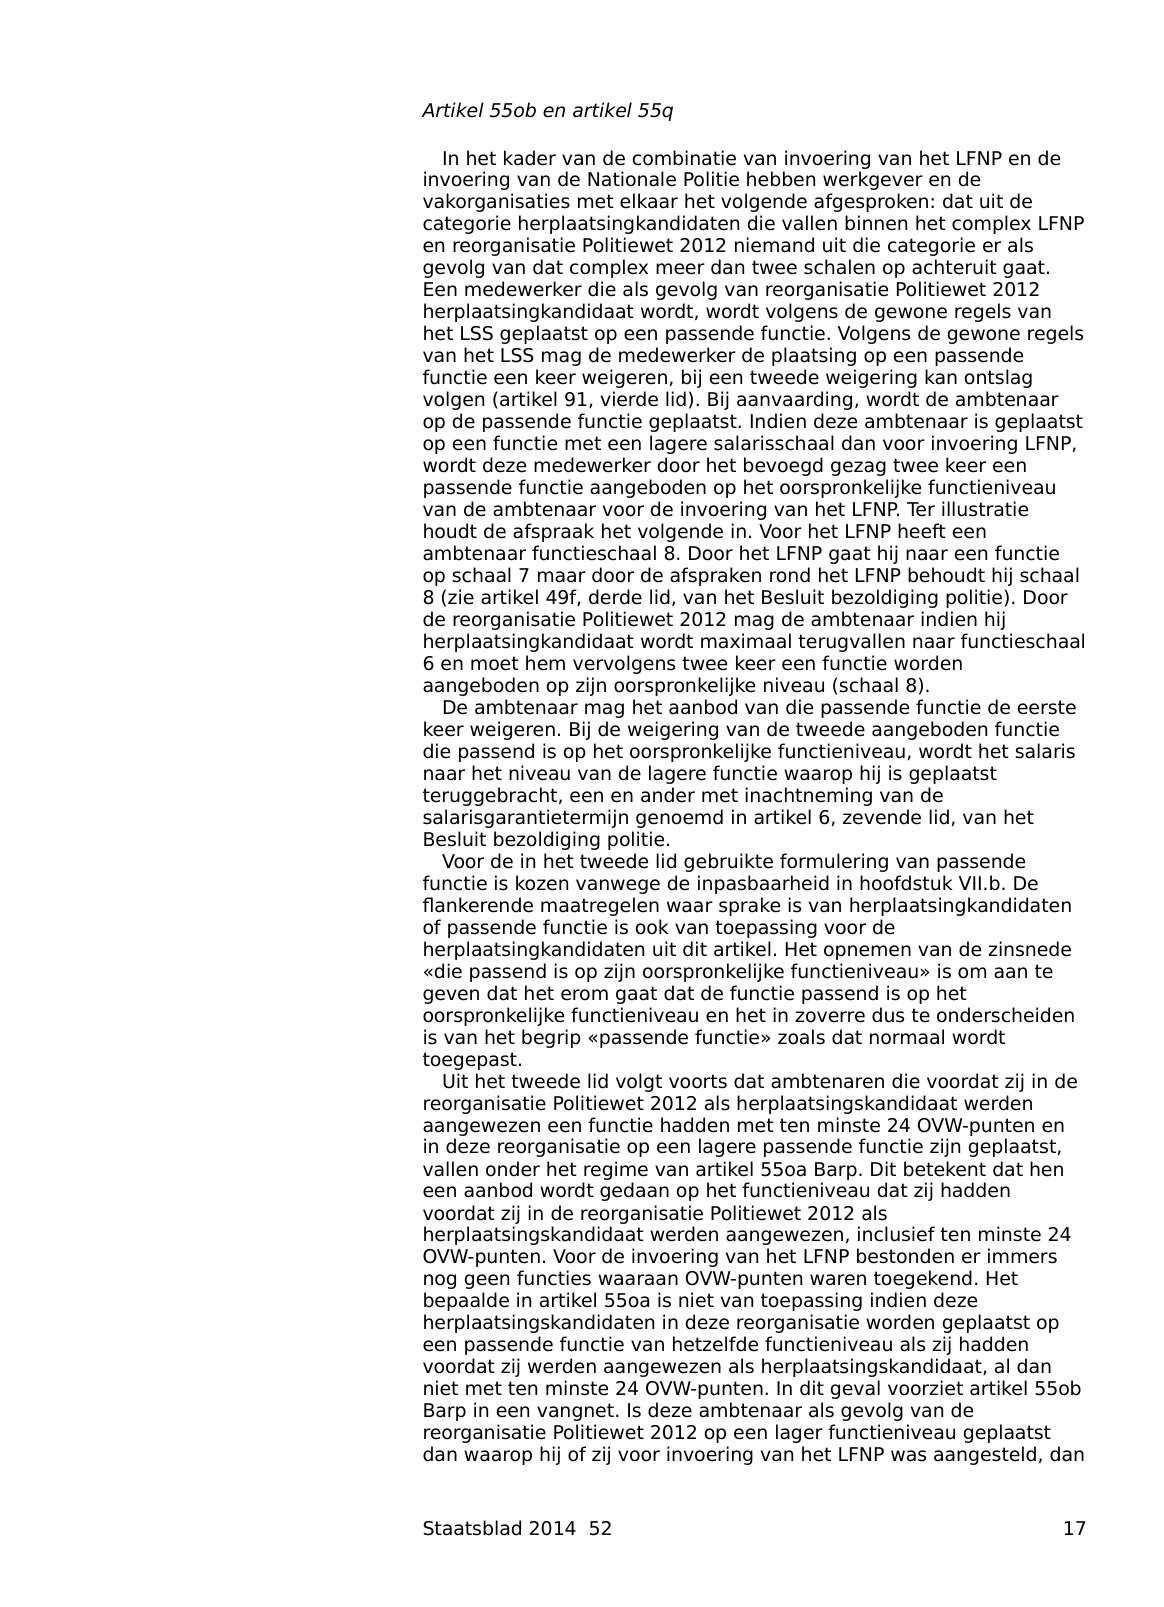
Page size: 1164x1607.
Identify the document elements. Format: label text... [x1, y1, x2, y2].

subtitle Artikel 55ob en artikel 55q [422, 100, 1087, 122]
text In het kader van de combinatie van invoering van het LFNP en de invoering van de Nationale Politie hebben werkgever en de vakorganisaties met elkaar het volgende afgesproken: dat uit de categorie herplaatsingkandidaten die vallen binnen het complex LFNP en reorganisatie Politiewet 2012 niemand uit die categorie er als gevolg van dat complex meer dan twee schalen op achteruit gaat. Een medewerker die als gevolg van reorganisatie Politiewet 2012 herplaatsingkandidaat wordt, wordt volgens de gewone regels van het LSS geplaatst op een passende functie. Volgens de gewone regels van het LSS mag de medewerker de plaatsing op een passende functie een keer weigeren, bij een tweede weigering kan ontslag volgen (artikel 91, vierde lid). Bij aanvaarding, wordt de ambtenaar op de passende functie geplaatst. Indien deze ambtenaar is geplaatst op een functie met een lagere salarisschaal dan voor invoering LFNP, wordt deze medewerker door het bevoegd gezag twee keer een passende functie aangeboden op het oorspronkelijke functieniveau van de ambtenaar voor de invoering van het LFNP. Ter illustratie houdt de afspraak het volgende in. Voor het LFNP heeft een ambtenaar functieschaal 8. Door het LFNP gaat hij naar een functie op schaal 7 maar door de afspraken rond het LFNP behoudt hij schaal 8 (zie artikel 49f, derde lid, van het Besluit bezoldiging politie). Door de reorganisatie Politiewet 2012 mag de ambtenaar indien hij herplaatsingkandidaat wordt maximaal terugvallen naar functieschaal 6 en moet hem vervolgens twee keer een functie worden aangeboden op zijn oorspronkelijke niveau (schaal 8). [422, 147, 1087, 697]
text De ambtenaar mag het aanbod van die passende functie de eerste keer weigeren. Bij de weigering van de tweede aangeboden functie die passend is op het oorspronkelijke functieniveau, wordt het salaris naar het niveau van de lagere functie waarop hij is geplaatst teruggebracht, een en ander met inachtneming van de salarisgarantietermijn genoemd in artikel 6, zevende lid, van het Besluit bezoldiging politie. [422, 697, 1087, 851]
text Uit het tweede lid volgt voorts dat ambtenaren die voordat zij in de reorganisatie Politiewet 2012 als herplaatsingskandidaat werden aangewezen een functie hadden met ten minste 24 OVW-punten en in deze reorganisatie op een lagere passende functie zijn geplaatst, vallen onder het regime van artikel 55oa Barp. Dit betekent dat hen een aanbod wordt gedaan op het functieniveau dat zij hadden voordat zij in de reorganisatie Politiewet 2012 als herplaatsingskandidaat werden aangewezen, inclusief ten minste 24 OVW-punten. Voor de invoering van het LFNP bestonden er immers nog geen functies waaraan OVW-punten waren toegekend. Het bepaalde in artikel 55oa is niet van toepassing indien deze herplaatsingskandidaten in deze reorganisatie worden geplaatst op een passende functie van hetzelfde functieniveau als zij hadden voordat zij werden aangewezen als herplaatsingskandidaat, al dan niet met ten minste 24 OVW-punten. In dit geval voorziet artikel 55ob Barp in een vangnet. Is deze ambtenaar als gevolg van de reorganisatie Politiewet 2012 op een lager functieniveau geplaatst dan waarop hij of zij voor invoering van het LFNP was aangesteld, dan [422, 1071, 1087, 1466]
text Voor de in het tweede lid gebruikte formulering van passende functie is kozen vanwege de inpasbaarheid in hoofdstuk VII.b. De flankerende maatregelen waar sprake is van herplaatsingkandidaten of passende functie is ook van toepassing voor de herplaatsingkandidaten uit dit artikel. Het opnemen van de zinsnede «die passend is op zijn oorspronkelijke functieniveau» is om aan te geven dat het erom gaat dat de functie passend is op het oorspronkelijke functieniveau en het in zoverre dus te onderscheiden is van het begrip «passende functie» zoals dat normaal wordt toegepast. [422, 851, 1087, 1071]
